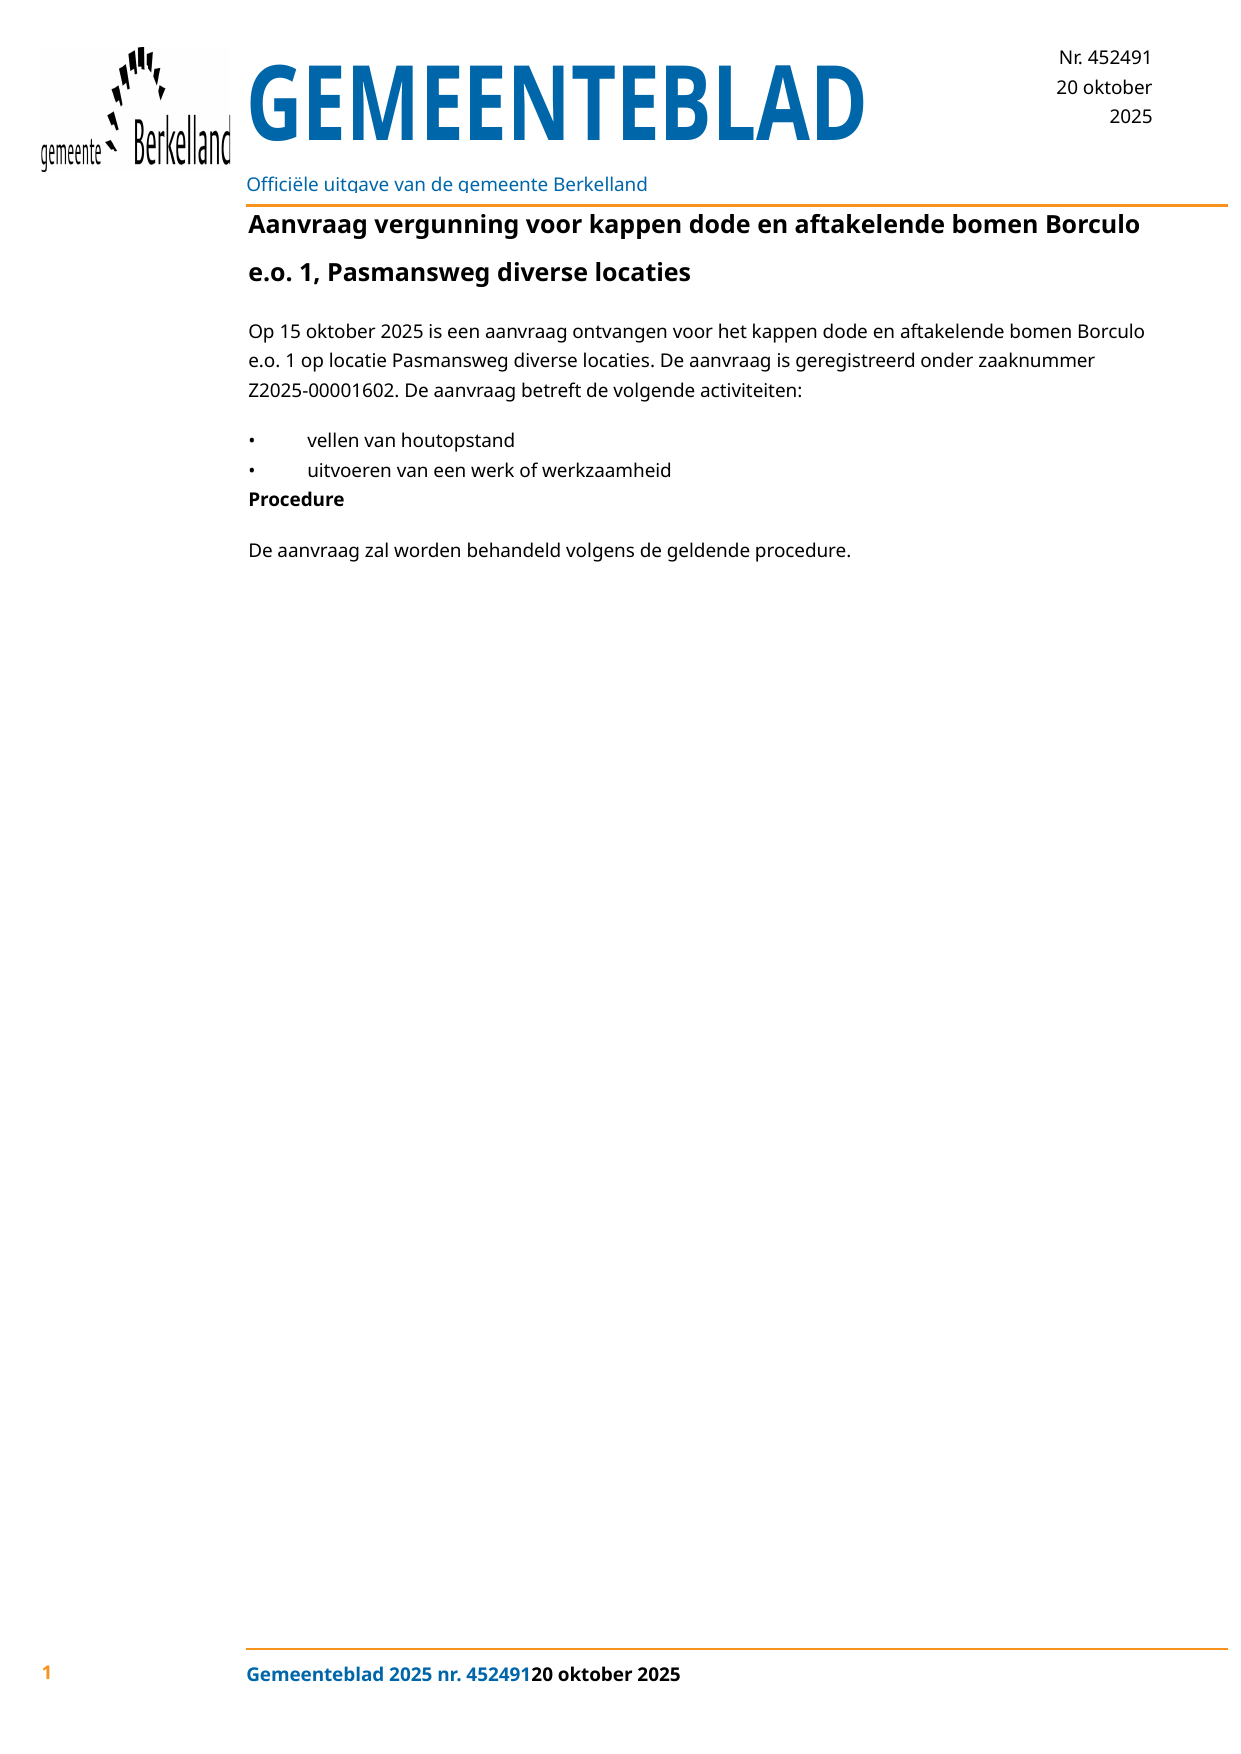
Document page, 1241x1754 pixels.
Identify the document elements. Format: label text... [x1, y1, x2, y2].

text Procedure [248, 487, 1152, 512]
text Op 15 oktober 2025 is een aanvraag ontvangen voor het kappen dode en aftakelende bomen Borculo e.o. 1 op locatie Pasmansweg diverse locaties. De aanvraag is geregistreerd onder zaaknummer Z2025-00001602. De aanvraag betreft de volgende activiteiten: [248, 318, 1152, 403]
picture [41, 47, 231, 172]
list uitvoeren van een werk of werkzaamheid [248, 457, 1152, 483]
text De aanvraag zal worden behandeld volgens de geldende procedure. [248, 537, 1152, 563]
text Aanvraag vergunning voor kappen dode en aftakelende bomen Borculo e.o. 1, Pasmansweg diverse locaties [248, 207, 1152, 288]
list vellen van houtopstand [248, 427, 1152, 453]
